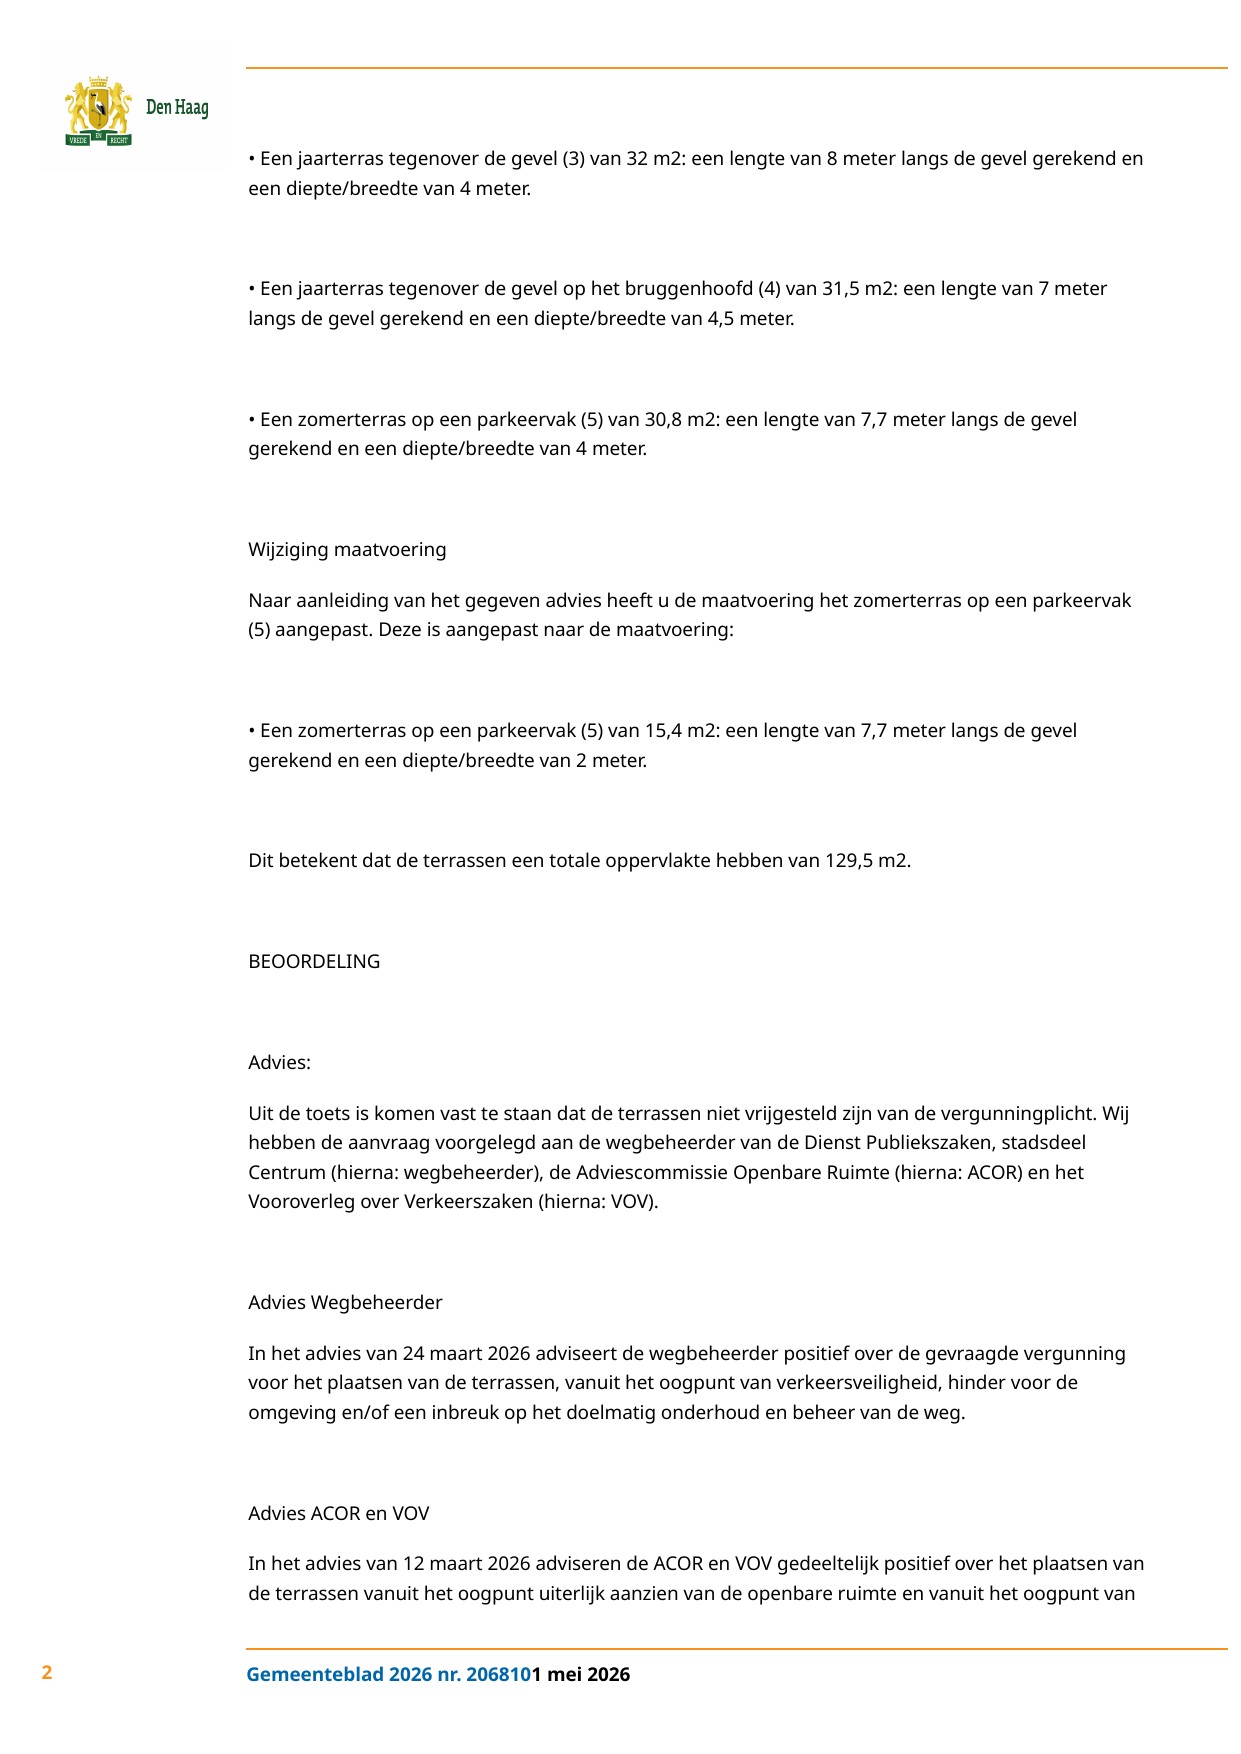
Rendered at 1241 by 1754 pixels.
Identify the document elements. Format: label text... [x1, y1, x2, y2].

text In het advies van 24 maart 2026 adviseert de wegbeheerder positief over de gevraagde vergunning voor het plaatsen van de terrassen, vanuit het oogpunt van verkeersveiligheid, hinder voor de omgeving en/of een inbreuk op het doelmatig onderhoud en beheer van de weg. [248, 1340, 1152, 1425]
text Wijziging maatvoering [248, 536, 1152, 562]
text Advies Wegbeheerder [248, 1289, 1152, 1315]
text Advies: [248, 1049, 1152, 1075]
text • Een jaarterras tegenover de gevel (3) van 32 m2: een lengte van 8 meter langs de gevel gerekend en een diepte/breedte van 4 meter. [248, 145, 1152, 201]
text In het advies van 12 maart 2026 adviseren de ACOR en VOV gedeeltelijk positief over het plaatsen van de terrassen vanuit het oogpunt uiterlijk aanzien van de openbare ruimte en vanuit het oogpunt van [248, 1550, 1152, 1606]
text • Een zomerterras op een parkeervak (5) van 30,8 m2: een lengte van 7,7 meter langs de gevel gerekend en een diepte/breedte van 4 meter. [248, 406, 1152, 461]
text • Een jaarterras tegenover de gevel op het bruggenhoofd (4) van 31,5 m2: een lengte van 7 meter langs de gevel gerekend en een diepte/breedte van 4,5 meter. [248, 276, 1152, 331]
text • Een zomerterras op een parkeervak (5) van 15,4 m2: een lengte van 7,7 meter langs de gevel gerekend en een diepte/breedte van 2 meter. [248, 717, 1152, 773]
text Naar aanleiding van het gegeven advies heeft u de maatvoering het zomerterras op een parkeervak (5) aangepast. Deze is aangepast naar de maatvoering: [248, 587, 1152, 642]
text Advies ACOR en VOV [248, 1500, 1152, 1526]
text BEOORDELING [248, 948, 1152, 974]
picture [41, 47, 231, 172]
text Uit de toets is komen vast te staan dat de terrassen niet vrijgesteld zijn van de vergunningplicht. Wij hebben de aanvraag voorgelegd aan de wegbeheerder van de Dienst Publiekszaken, stadsdeel Centrum (hierna: wegbeheerder), de Adviescommissie Openbare Ruimte (hierna: ACOR) en het Vooroverleg over Verkeerszaken (hierna: VOV). [248, 1100, 1152, 1214]
text Dit betekent dat de terrassen een totale oppervlakte hebben van 129,5 m2. [248, 848, 1152, 873]
